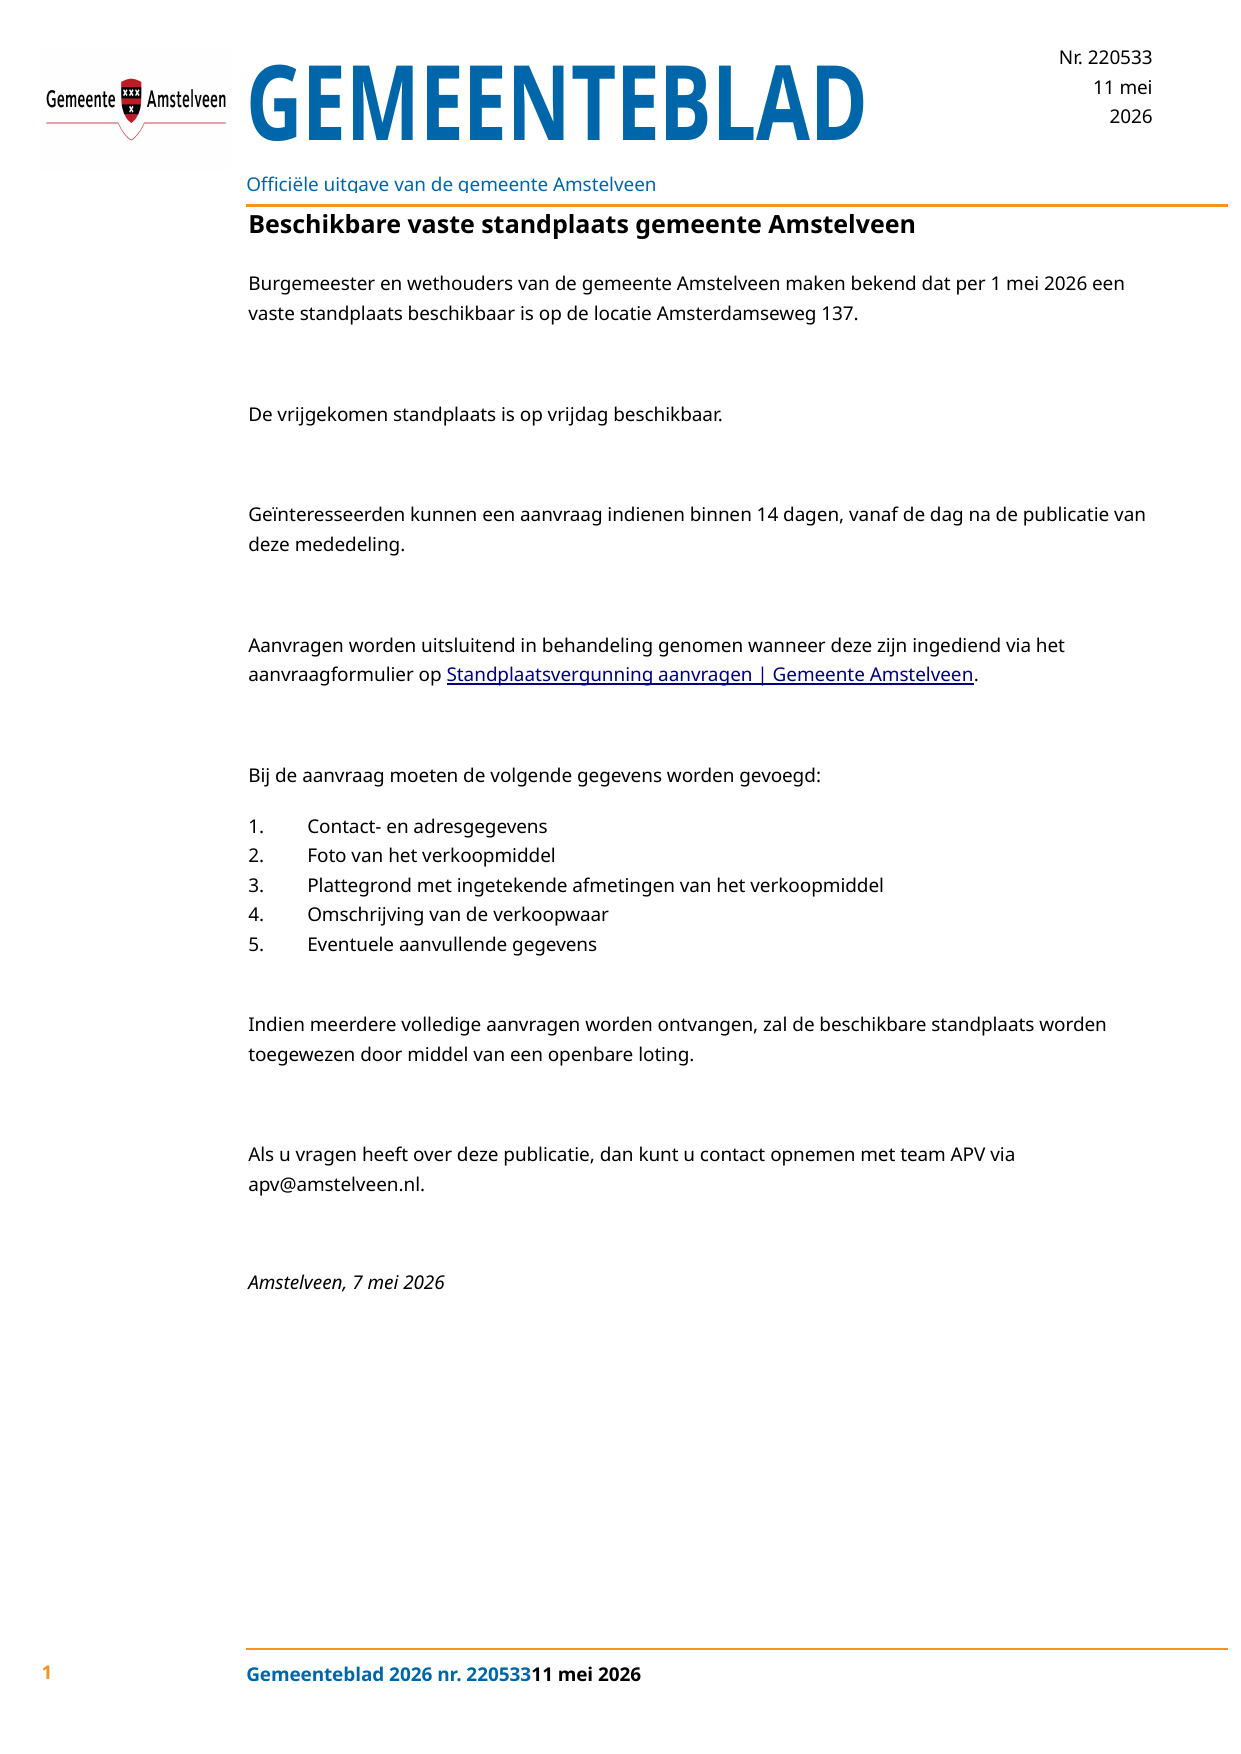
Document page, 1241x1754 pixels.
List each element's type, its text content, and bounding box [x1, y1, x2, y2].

text Aanvragen worden uitsluitend in behandeling genomen wanneer deze zijn ingediend via het aanvraagformulier op Standplaatsvergunning aanvragen | Gemeente Amstelveen. [248, 632, 1152, 687]
text De vrijgekomen standplaats is op vrijdag beschikbaar. [248, 401, 1152, 426]
list Eventuele aanvullende gegevens [248, 931, 1152, 957]
text Indien meerdere volledige aanvragen worden ontvangen, zal de beschikbare standplaats worden toegewezen door middel van een openbare loting. [248, 1011, 1152, 1066]
list Foto van het verkoopmiddel [248, 842, 1152, 868]
text Beschikbare vaste standplaats gemeente Amstelveen [248, 207, 1152, 241]
list Contact- en adresgegevens [248, 813, 1152, 838]
text Amstelveen, 7 mei 2026 [248, 1269, 1152, 1295]
text Bij de aanvraag moeten de volgende gegevens worden gevoegd: [248, 762, 1152, 788]
text Burgemeester en wethouders van de gemeente Amstelveen maken bekend dat per 1 mei 2026 een vaste standplaats beschikbaar is op de locatie Amsterdamseweg 137. [248, 270, 1152, 326]
text Als u vragen heeft over deze publicatie, dan kunt u contact opnemen met team APV via apv@amstelveen.nl. [248, 1142, 1152, 1197]
picture [41, 47, 231, 172]
text Geïnteresseerden kunnen een aanvraag indienen binnen 14 dagen, vanaf de dag na de publicatie van deze mededeling. [248, 502, 1152, 557]
list Omschrijving van de verkoopwaar [248, 902, 1152, 927]
list Plattegrond met ingetekende afmetingen van het verkoopmiddel [248, 872, 1152, 898]
